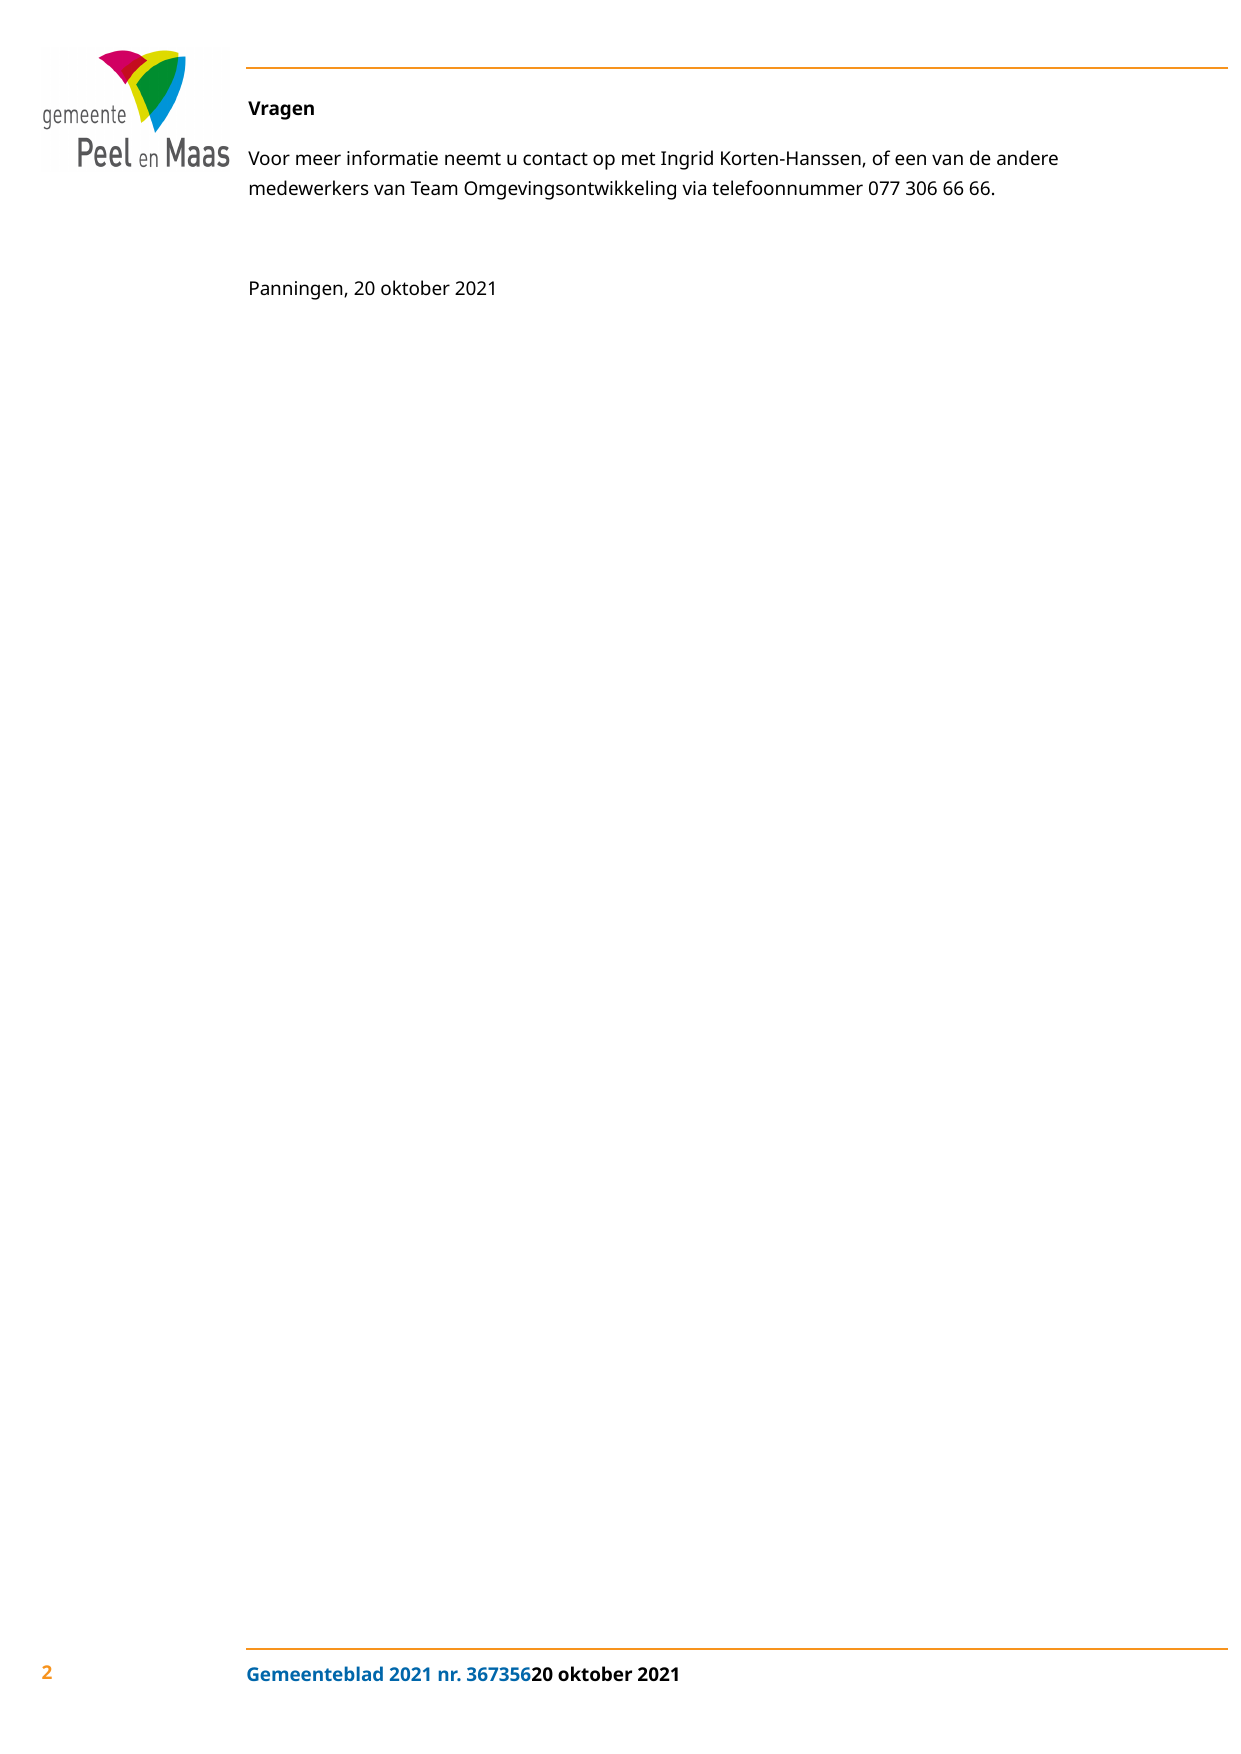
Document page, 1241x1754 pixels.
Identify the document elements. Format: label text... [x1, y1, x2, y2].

text Vragen [248, 95, 1152, 121]
text Panningen, 20 oktober 2021 [248, 276, 1152, 301]
picture [41, 47, 231, 172]
text Voor meer informatie neemt u contact op met Ingrid Korten-Hanssen, of een van de andere medewerkers van Team Omgevingsontwikkeling via telefoonnummer 077 306 66 66. [248, 145, 1152, 201]
